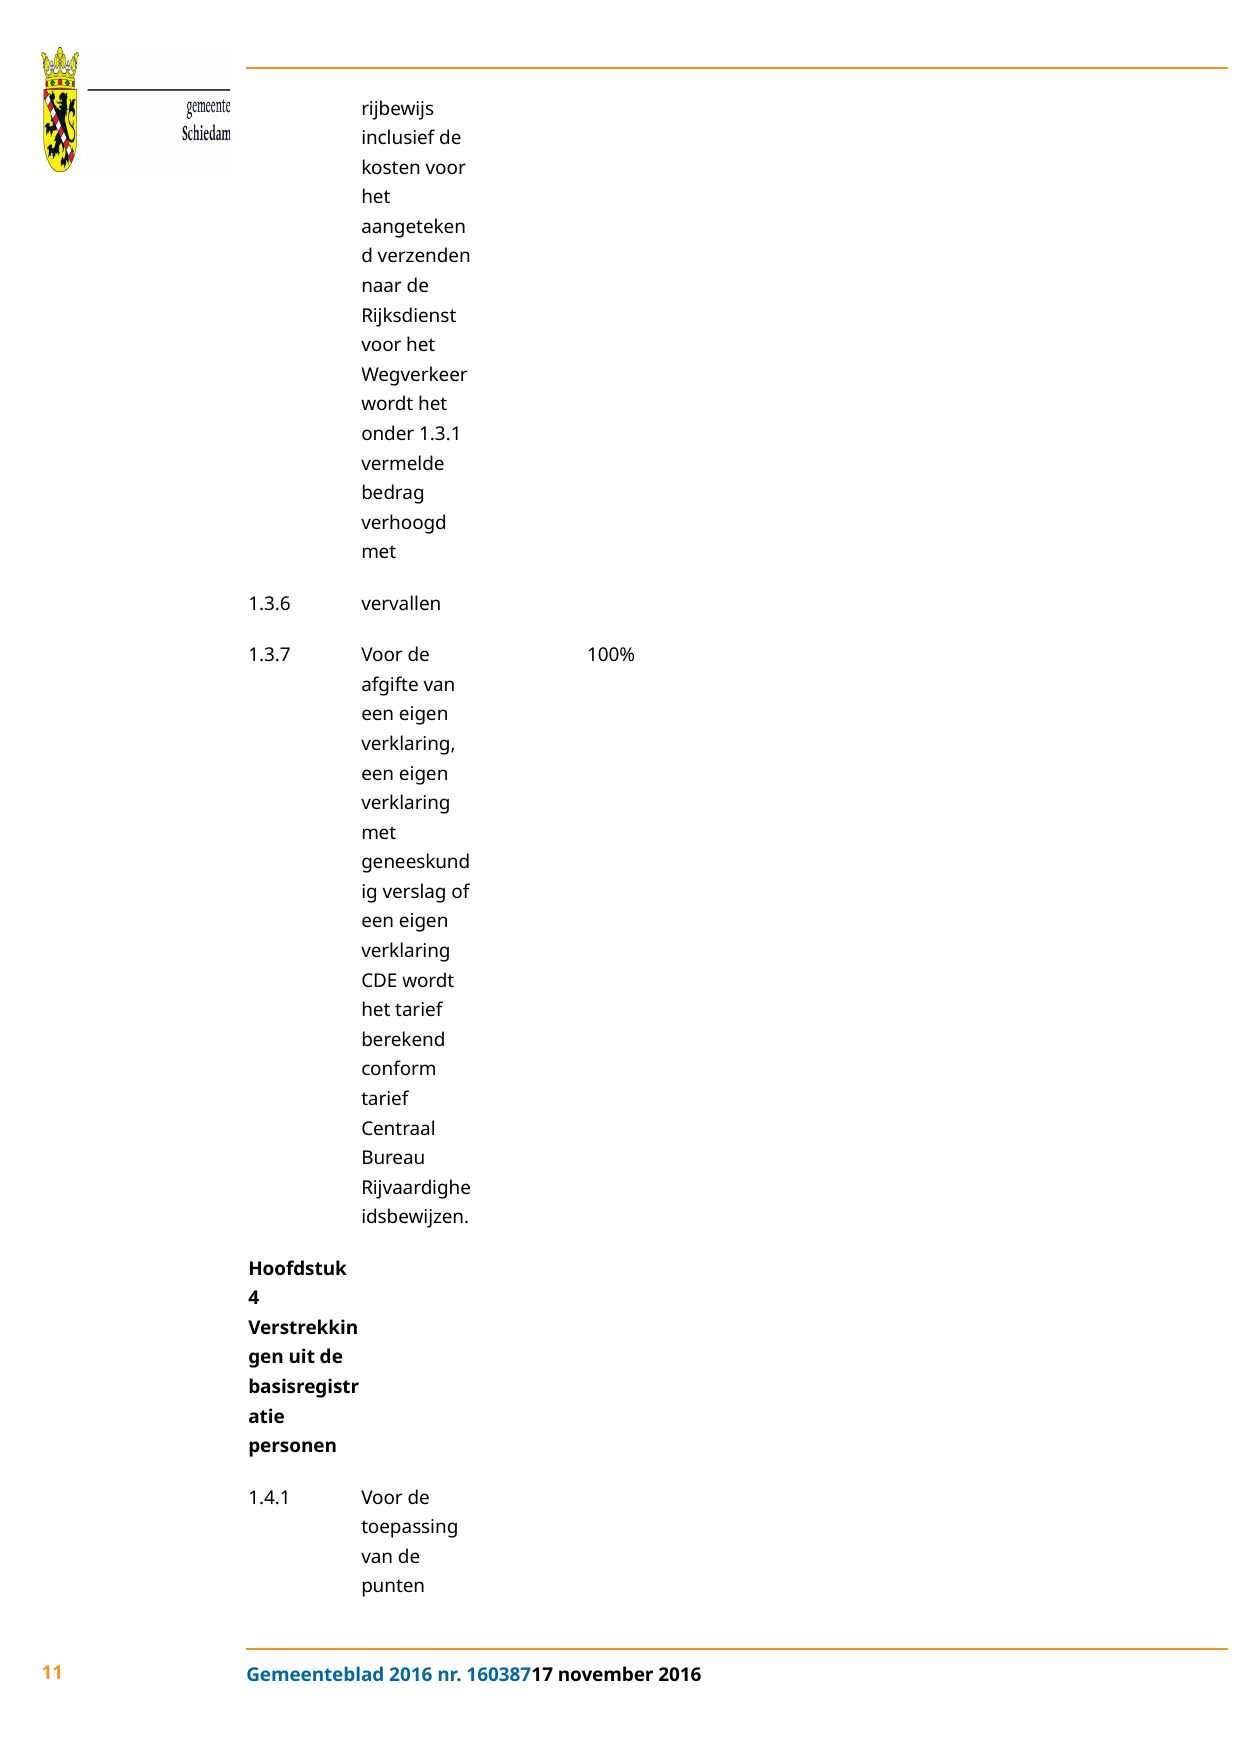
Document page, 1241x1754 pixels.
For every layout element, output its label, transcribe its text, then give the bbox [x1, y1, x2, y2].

table_cell [587, 616, 700, 641]
table_cell [248, 564, 361, 590]
table_cell [361, 564, 474, 590]
table_cell [474, 95, 587, 564]
table_cell [248, 1229, 361, 1255]
table_cell [587, 564, 700, 590]
table_cell [474, 564, 587, 590]
table_cell Hoofdstuk 4 Verstrekkingen uit de basisregistratie personen [248, 1255, 361, 1458]
table_cell [361, 1229, 474, 1255]
table_cell [248, 616, 361, 641]
table_cell Voor de afgifte van een eigen verklaring, een eigen verklaring met geneeskundig verslag of een eigen verklaring CDE wordt het tarief berekend conform tarief Centraal Bureau Rijvaardigheidsbewijzen. [361, 641, 474, 1229]
table_cell [474, 1229, 587, 1255]
table_cell [361, 1458, 474, 1484]
table_cell [474, 641, 587, 1229]
picture [41, 47, 231, 172]
table_cell 1.3.6 [248, 590, 361, 616]
table_cell 1.3.7 [248, 641, 361, 1229]
table_cell [474, 616, 587, 641]
table_cell 100% [587, 641, 700, 1229]
table_cell [474, 590, 587, 616]
table_cell [248, 1458, 361, 1484]
table_cell [587, 590, 700, 616]
table_cell [587, 1458, 700, 1484]
table_cell [248, 95, 361, 564]
table_cell 1.4.1 [248, 1484, 361, 1598]
table_cell [474, 1255, 587, 1458]
table_cell Voor de toepassing van de punten [361, 1484, 474, 1598]
table_cell [587, 1484, 700, 1598]
table_cell [474, 1484, 587, 1598]
table_cell rijbewijs inclusief de kosten voor het aangetekend verzenden naar de Rijksdienst voor het Wegverkeer wordt het onder 1.3.1 vermelde bedrag verhoogd met [361, 95, 474, 564]
table_cell [474, 1458, 587, 1484]
table_cell [361, 616, 474, 641]
table_cell [361, 1255, 474, 1458]
table_cell [587, 95, 700, 564]
table_cell vervallen [361, 590, 474, 616]
table_cell [587, 1229, 700, 1255]
